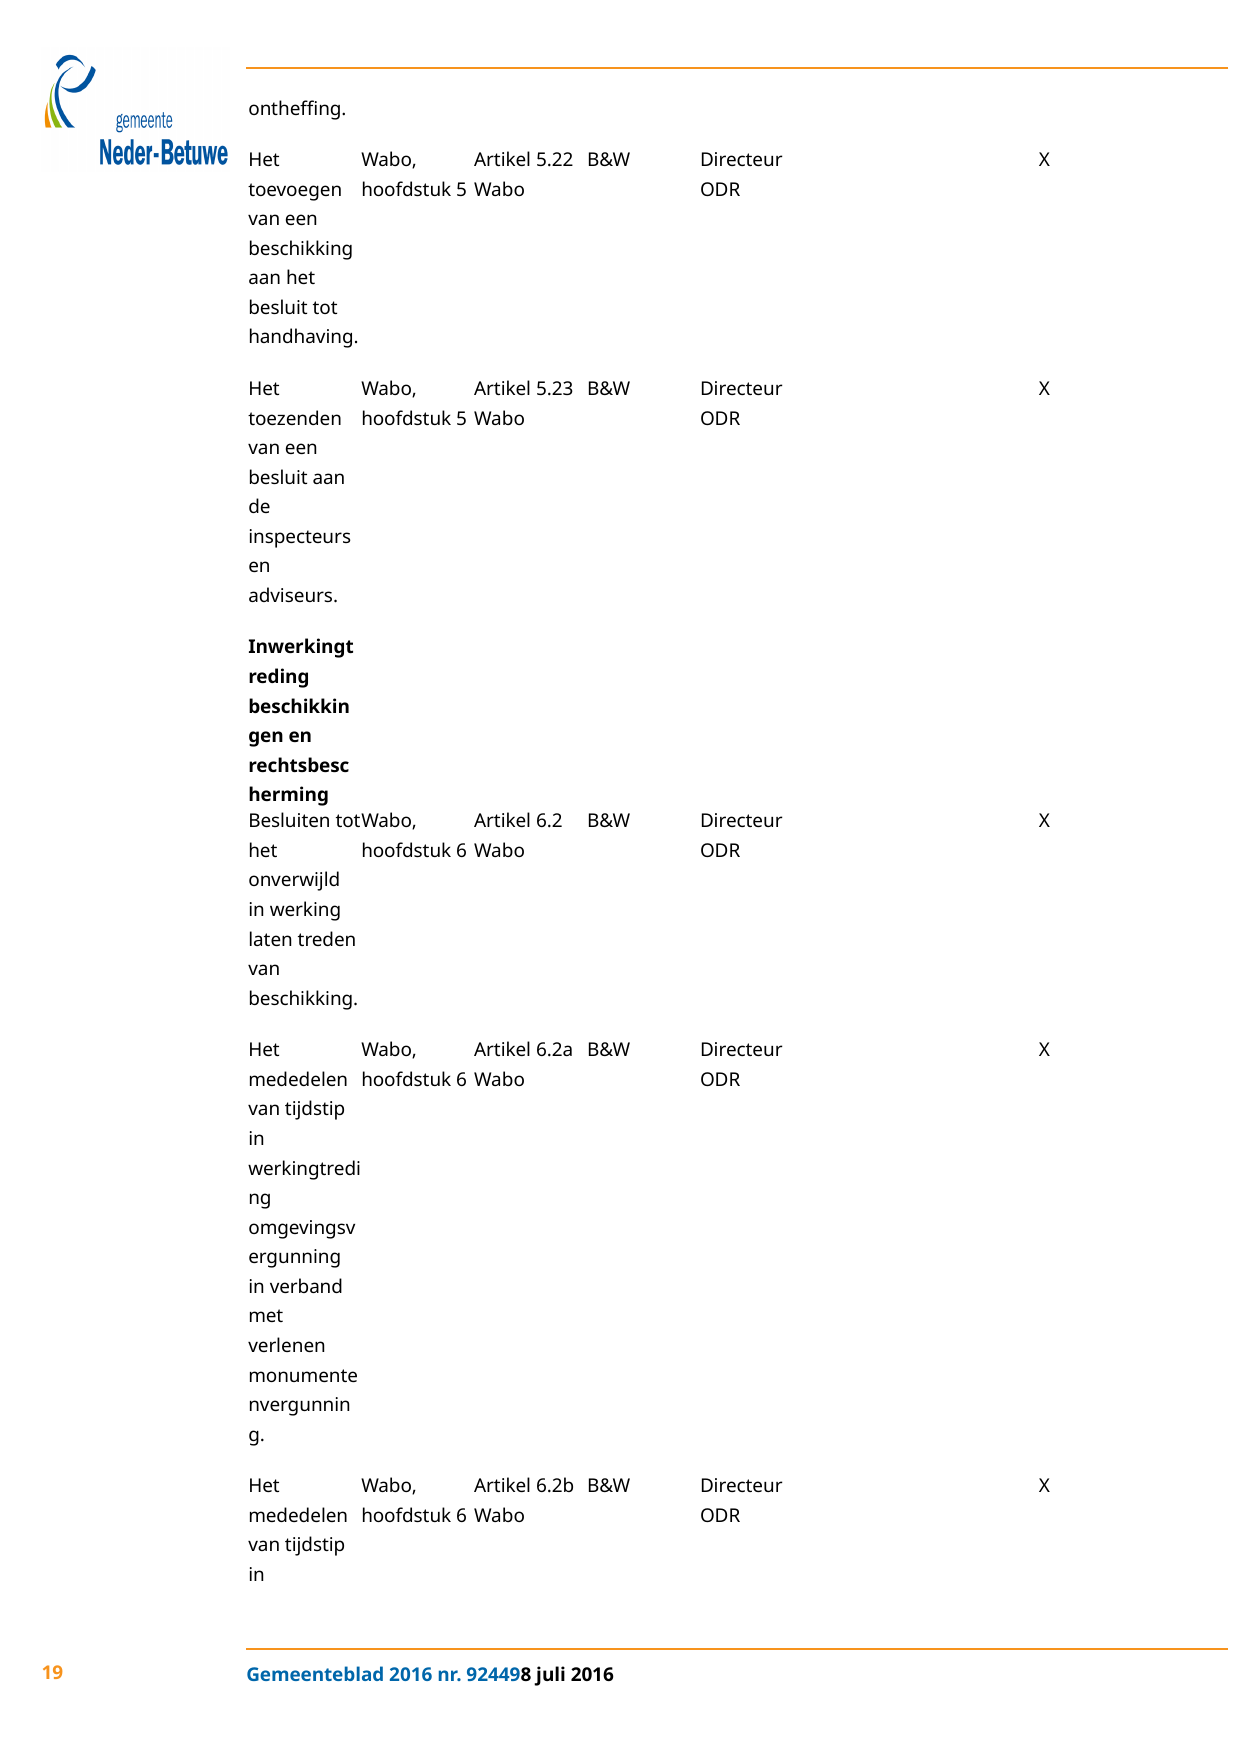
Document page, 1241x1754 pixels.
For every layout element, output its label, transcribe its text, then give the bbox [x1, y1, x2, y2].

table_cell [813, 1473, 926, 1587]
table_cell [813, 808, 926, 1011]
table_cell [474, 1011, 587, 1036]
table_cell X [1039, 1473, 1152, 1587]
table_cell [248, 121, 361, 146]
table_cell B&W [587, 146, 700, 349]
table_cell Wabo, hoofdstuk 5 [361, 146, 474, 349]
table_cell [813, 608, 926, 634]
table_cell [813, 1036, 926, 1447]
table_cell [361, 1447, 474, 1472]
table_cell [813, 1011, 926, 1036]
table_cell [926, 634, 1038, 807]
table_cell [700, 608, 813, 634]
table_cell [926, 1036, 1038, 1447]
table_cell [926, 1473, 1038, 1587]
table_cell Het mededelen van tijdstip in werkingtreding omgevingsvergunning in verband met verlenen monumentenvergunning. [248, 1036, 361, 1447]
table_cell Wabo, hoofdstuk 6 [361, 1036, 474, 1447]
table_cell [361, 121, 474, 146]
table_cell [813, 121, 926, 146]
table_cell [474, 95, 587, 121]
table_cell Wabo, hoofdstuk 6 [361, 808, 474, 1011]
table_cell [813, 375, 926, 608]
table_cell [361, 608, 474, 634]
table_cell [926, 608, 1038, 634]
table_cell [474, 608, 587, 634]
table_cell Directeur ODR [700, 808, 813, 1011]
table_cell [248, 1011, 361, 1036]
table_cell [587, 350, 700, 375]
picture [41, 47, 231, 172]
table_cell [1039, 350, 1152, 375]
table_cell Directeur ODR [700, 375, 813, 608]
table_cell [248, 1447, 361, 1472]
table_cell Wabo, hoofdstuk 6 [361, 1473, 474, 1587]
table_cell [361, 1011, 474, 1036]
table_cell [587, 634, 700, 807]
table_cell [926, 350, 1038, 375]
table_cell [813, 350, 926, 375]
table_cell X [1039, 1036, 1152, 1447]
table_cell [474, 121, 587, 146]
table_cell [700, 634, 813, 807]
table_cell Inwerkingtreding beschikkingen en rechtsbescherming [248, 634, 361, 807]
table_cell Het mededelen van tijdstip in [248, 1473, 361, 1587]
table_cell X [1039, 808, 1152, 1011]
table_cell [926, 121, 1038, 146]
table_cell Artikel 5.22 Wabo [474, 146, 587, 349]
table_cell [474, 350, 587, 375]
table_cell Artikel 5.23 Wabo [474, 375, 587, 608]
table_cell [361, 95, 474, 121]
table_cell [813, 634, 926, 807]
table_cell [587, 1011, 700, 1036]
table_cell [587, 95, 700, 121]
table_cell [700, 1011, 813, 1036]
table_cell [813, 95, 926, 121]
table_cell [474, 634, 587, 807]
table_cell [248, 350, 361, 375]
table_cell ontheffing. [248, 95, 361, 121]
table_cell B&W [587, 375, 700, 608]
table_cell B&W [587, 808, 700, 1011]
table_cell Artikel 6.2 Wabo [474, 808, 587, 1011]
table_cell X [1039, 375, 1152, 608]
table_cell [926, 1011, 1038, 1036]
table_cell Besluiten tot het onverwijld in werking laten treden van beschikking. [248, 808, 361, 1011]
table_cell [700, 121, 813, 146]
table_cell Het toezenden van een besluit aan de inspecteurs en adviseurs. [248, 375, 361, 608]
table_cell Directeur ODR [700, 146, 813, 349]
table_cell Directeur ODR [700, 1036, 813, 1447]
table_cell B&W [587, 1036, 700, 1447]
table_cell [926, 95, 1038, 121]
table_cell [474, 1447, 587, 1472]
table_cell Artikel 6.2b Wabo [474, 1473, 587, 1587]
table_cell [700, 1447, 813, 1472]
table_cell [926, 146, 1038, 349]
table_cell Directeur ODR [700, 1473, 813, 1587]
table_cell [813, 146, 926, 349]
table_cell [813, 1447, 926, 1472]
table_cell [1039, 1447, 1152, 1472]
table_cell [1039, 634, 1152, 807]
table_cell [1039, 95, 1152, 121]
table_cell [700, 95, 813, 121]
table_cell [587, 608, 700, 634]
table_cell Artikel 6.2a Wabo [474, 1036, 587, 1447]
table_cell Wabo, hoofdstuk 5 [361, 375, 474, 608]
table_cell [926, 808, 1038, 1011]
table_cell [587, 121, 700, 146]
table_cell [926, 1447, 1038, 1472]
table_cell Het toevoegen van een beschikking aan het besluit tot handhaving. [248, 146, 361, 349]
table_cell X [1039, 146, 1152, 349]
table_cell B&W [587, 1473, 700, 1587]
table_cell [700, 350, 813, 375]
table_cell [587, 1447, 700, 1472]
table_cell [1039, 608, 1152, 634]
table_cell [361, 634, 474, 807]
table_cell [248, 608, 361, 634]
table_cell [361, 350, 474, 375]
table_cell [926, 375, 1038, 608]
table_cell [1039, 1011, 1152, 1036]
table_cell [1039, 121, 1152, 146]
